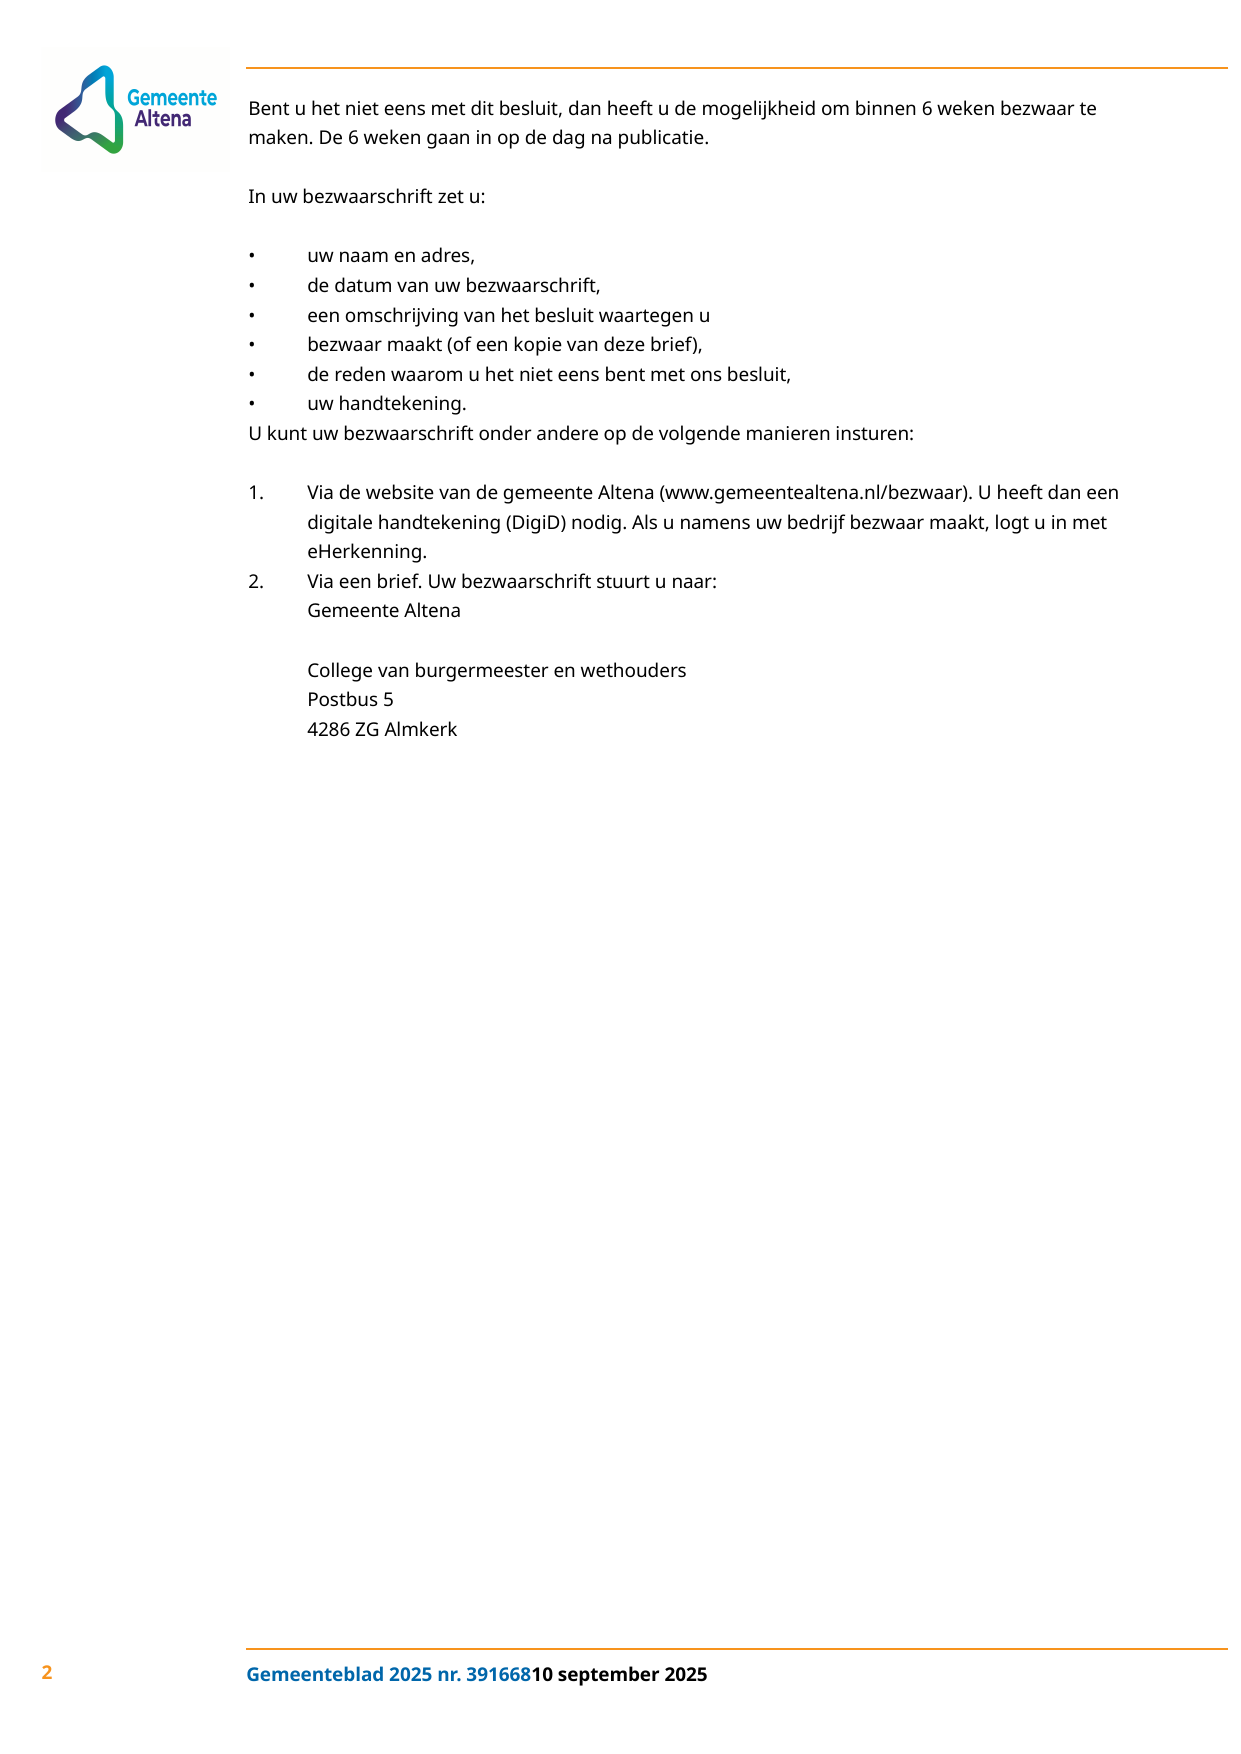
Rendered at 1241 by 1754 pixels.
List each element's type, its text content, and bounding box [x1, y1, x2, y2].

list Postbus 5 [248, 686, 1152, 712]
list uw handtekening. [248, 391, 1152, 416]
list de datum van uw bezwaarschrift, [248, 272, 1152, 298]
list 4286 ZG Almkerk [248, 716, 1152, 742]
list een omschrijving van het besluit waartegen u [248, 302, 1152, 328]
list bezwaar maakt (of een kopie van deze brief), [248, 331, 1152, 357]
list uw naam en adres, [248, 243, 1152, 268]
list College van burgermeester en wethouders [248, 657, 1152, 683]
text Bent u het niet eens met dit besluit, dan heeft u de mogelijkheid om binnen 6 weken bezwaar te maken. De 6 weken gaan in op de dag na publicatie. [248, 95, 1152, 150]
picture [41, 47, 231, 172]
list Via de website van de gemeente Altena (www.gemeentealtena.nl/bezwaar). U heeft dan een digitale handtekening (DigiD) nodig. Als u namens uw bedrijf bezwaar maakt, logt u in met eHerkenning. [248, 479, 1152, 564]
list Via een brief. Uw bezwaarschrift stuurt u naar: [248, 568, 1152, 594]
text In uw bezwaarschrift zet u: [248, 183, 1152, 209]
list de reden waarom u het niet eens bent met ons besluit, [248, 361, 1152, 387]
list Gemeente Altena [248, 598, 1152, 623]
text U kunt uw bezwaarschrift onder andere op de volgende manieren insturen: [248, 420, 1152, 446]
